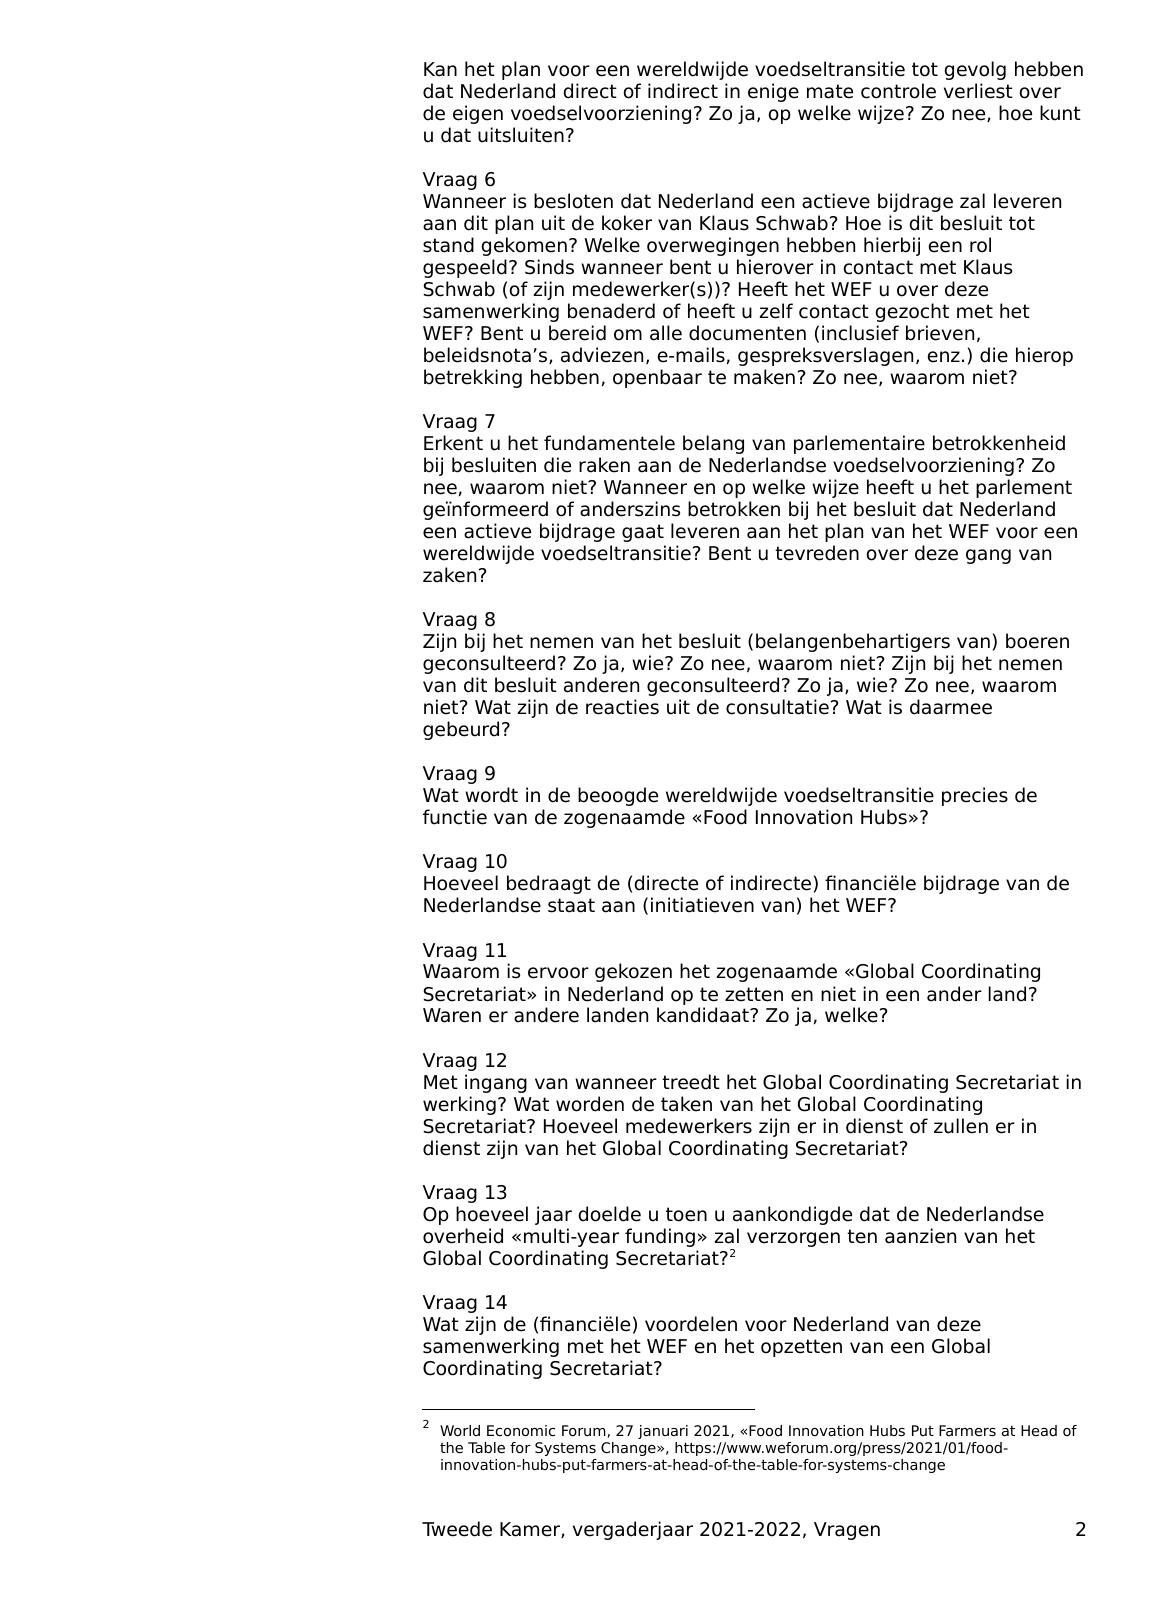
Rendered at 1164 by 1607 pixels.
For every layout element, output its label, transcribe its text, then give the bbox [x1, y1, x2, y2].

text Met ingang van wanneer treedt het Global Coordinating Secretariat in werking? Wat worden de taken van het Global Coordinating Secretariat? Hoeveel medewerkers zijn er in dienst of zullen er in dienst zijn van het Global Coordinating Secretariat? [422, 1072, 1087, 1159]
text Kan het plan voor een wereldwijde voedseltransitie tot gevolg hebben dat Nederland direct of indirect in enige mate controle verliest over de eigen voedselvoorziening? Zo ja, op welke wijze? Zo nee, hoe kunt u dat uitsluiten? [422, 59, 1087, 147]
text Vraag 12 [422, 1049, 1087, 1072]
text Vraag 8 [422, 609, 1087, 631]
text Vraag 14 [422, 1292, 1087, 1314]
text Vraag 9 [422, 763, 1087, 785]
text Vraag 7 [422, 411, 1087, 433]
text Erkent u het fundamentele belang van parlementaire betrokkenheid bij besluiten die raken aan de Nederlandse voedselvoorziening? Zo nee, waarom niet? Wanneer en op welke wijze heeft u het parlement geïnformeerd of anderszins betrokken bij het besluit dat Nederland een actieve bijdrage gaat leveren aan het plan van het WEF voor een wereldwijde voedseltransitie? Bent u tevreden over deze gang van zaken? [422, 433, 1087, 587]
text Op hoeveel jaar doelde u toen u aankondigde dat de Nederlandse overheid «multi-year funding» zal verzorgen ten aanzien van het Global Coordinating Secretariat? [422, 1204, 1087, 1269]
text Wat wordt in de beoogde wereldwijde voedseltransitie precies de functie van de zogenaamde «Food Innovation Hubs»? [422, 785, 1087, 829]
text Vraag 6 [422, 169, 1087, 191]
text Zijn bij het nemen van het besluit (belangenbehartigers van) boeren geconsulteerd? Zo ja, wie? Zo nee, waarom niet? Zijn bij het nemen van dit besluit anderen geconsulteerd? Zo ja, wie? Zo nee, waarom niet? Wat zijn de reacties uit de consultatie? Wat is daarmee gebeurd? [422, 631, 1087, 741]
text Waarom is ervoor gekozen het zogenaamde «Global Coordinating Secretariat» in Nederland op te zetten en niet in een ander land? Waren er andere landen kandidaat? Zo ja, welke? [422, 961, 1087, 1027]
text Vraag 13 [422, 1182, 1087, 1204]
text Hoeveel bedraagt de (directe of indirecte) financiële bijdrage van de Nederlandse staat aan (initiatieven van) het WEF? [422, 873, 1087, 917]
text Vraag 10 [422, 851, 1087, 873]
text World Economic Forum, 27 januari 2021, «Food Innovation Hubs Put Farmers at Head of the Table for Systems Change», https://www.weforum.org/press/2021/01/food-innovation-hubs-put-farmers-at-head-of-the-table-for-systems-change [422, 1418, 1087, 1474]
text Vraag 11 [422, 939, 1087, 961]
text Wanneer is besloten dat Nederland een actieve bijdrage zal leveren aan dit plan uit de koker van Klaus Schwab? Hoe is dit besluit tot stand gekomen? Welke overwegingen hebben hierbij een rol gespeeld? Sinds wanneer bent u hierover in contact met Klaus Schwab (of zijn medewerker(s))? Heeft het WEF u over deze samenwerking benaderd of heeft u zelf contact gezocht met het WEF? Bent u bereid om alle documenten (inclusief brieven, beleidsnota’s, adviezen, e-mails, gespreksverslagen, enz.) die hierop betrekking hebben, openbaar te maken? Zo nee, waarom niet? [422, 191, 1087, 389]
text Wat zijn de (financiële) voordelen voor Nederland van deze samenwerking met het WEF en het opzetten van een Global Coordinating Secretariat? [422, 1314, 1087, 1380]
